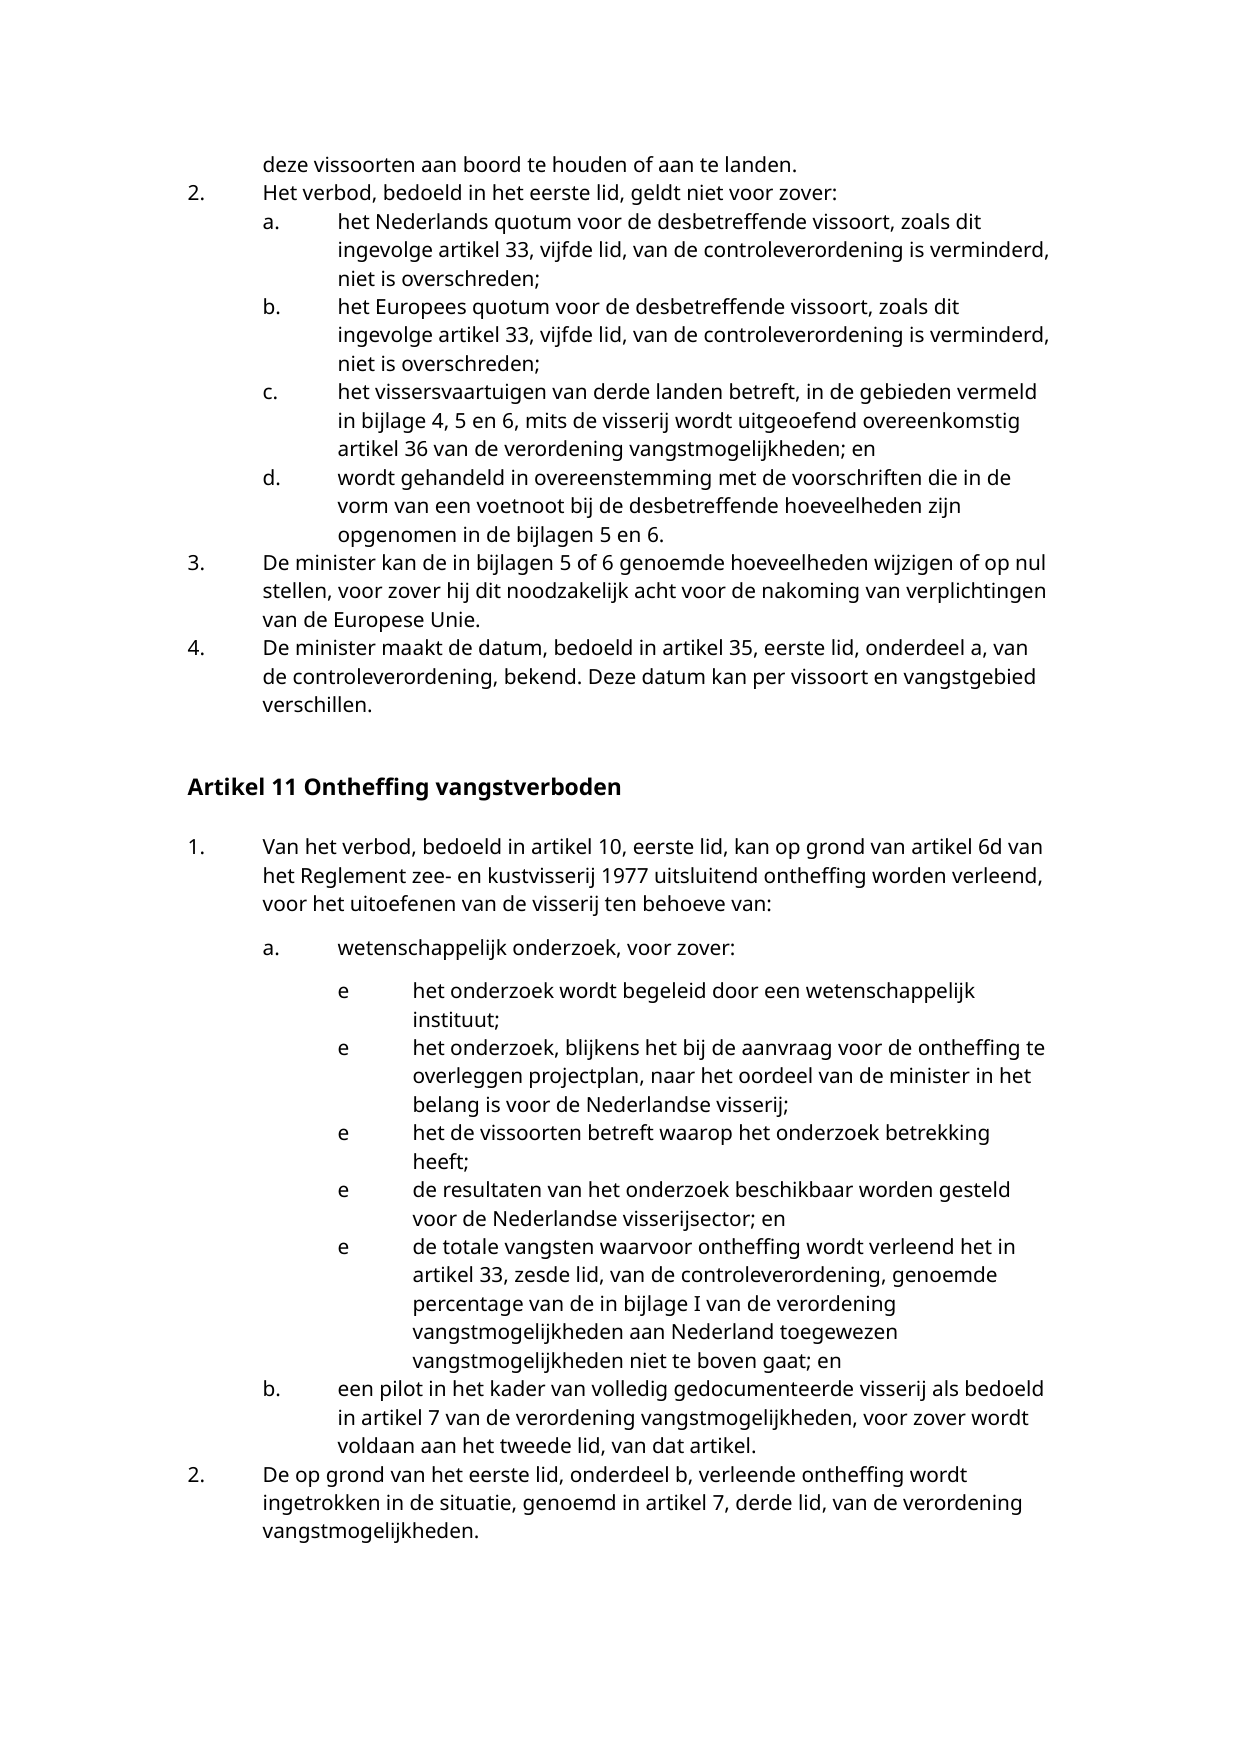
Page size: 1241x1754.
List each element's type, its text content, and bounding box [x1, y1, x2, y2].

list een pilot in het kader van volledig gedocumenteerde visserij als bedoeld in artikel 7 van de verordening vangstmogelijkheden, voor zover wordt voldaan aan het tweede lid, van dat artikel. [262, 1374, 1053, 1460]
list het vissersvaartuigen van derde landen betreft, in de gebieden vermeld in bijlage 4, 5 en 6, mits de visserij wordt uitgeoefend overeenkomstig artikel 36 van de verordening vangstmogelijkheden; en [262, 377, 1053, 463]
subtitle Artikel 11 Ontheffing vangstverboden [187, 771, 1053, 802]
list De minister maakt de datum, bedoeld in artikel 35, eerste lid, onderdeel a, van de controleverordening, bekend. Deze datum kan per vissoort en vangstgebied verschillen. [187, 633, 1053, 719]
list wetenschappelijk onderzoek, voor zover: [262, 933, 1053, 961]
list Het verbod, bedoeld in het eerste lid, geldt niet voor zover: [187, 178, 1053, 207]
list wordt gehandeld in overeenstemming met de voorschriften die in de vorm van een voetnoot bij de desbetreffende hoeveelheden zijn opgenomen in de bijlagen 5 en 6. [262, 463, 1053, 548]
list De minister kan de in bijlagen 5 of 6 genoemde hoeveelheden wijzigen of op nul stellen, voor zover hij dit noodzakelijk acht voor de nakoming van verplichtingen van de Europese Unie. [187, 548, 1053, 633]
list het Europees quotum voor de desbetreffende vissoort, zoals dit ingevolge artikel 33, vijfde lid, van de controleverordening is verminderd, niet is overschreden; [262, 292, 1053, 377]
list Van het verbod, bedoeld in artikel 10, eerste lid, kan op grond van artikel 6d van het Reglement zee- en kustvisserij 1977 uitsluitend ontheffing worden verleend, voor het uitoefenen van de visserij ten behoeve van: [187, 832, 1053, 918]
list het onderzoek wordt begeleid door een wetenschappelijk instituut; [337, 976, 1053, 1033]
list het onderzoek, blijkens het bij de aanvraag voor de ontheffing te overleggen projectplan, naar het oordeel van de minister in het belang is voor de Nederlandse visserij; [337, 1033, 1053, 1118]
list het de vissoorten betreft waarop het onderzoek betrekking heeft; [337, 1118, 1053, 1175]
list deze vissoorten aan boord te houden of aan te landen. [187, 150, 1053, 178]
list het Nederlands quotum voor de desbetreffende vissoort, zoals dit ingevolge artikel 33, vijfde lid, van de controleverordening is verminderd, niet is overschreden; [262, 207, 1053, 292]
list de resultaten van het onderzoek beschikbaar worden gesteld voor de Nederlandse visserijsector; en [337, 1175, 1053, 1232]
list de totale vangsten waarvoor ontheffing wordt verleend het in artikel 33, zesde lid, van de controleverordening, genoemde percentage van de in bijlage I van de verordening vangstmogelijkheden aan Nederland toegewezen vangstmogelijkheden niet te boven gaat; en [337, 1232, 1053, 1374]
list De op grond van het eerste lid, onderdeel b, verleende ontheffing wordt ingetrokken in de situatie, genoemd in artikel 7, derde lid, van de verordening vangstmogelijkheden. [187, 1460, 1053, 1545]
